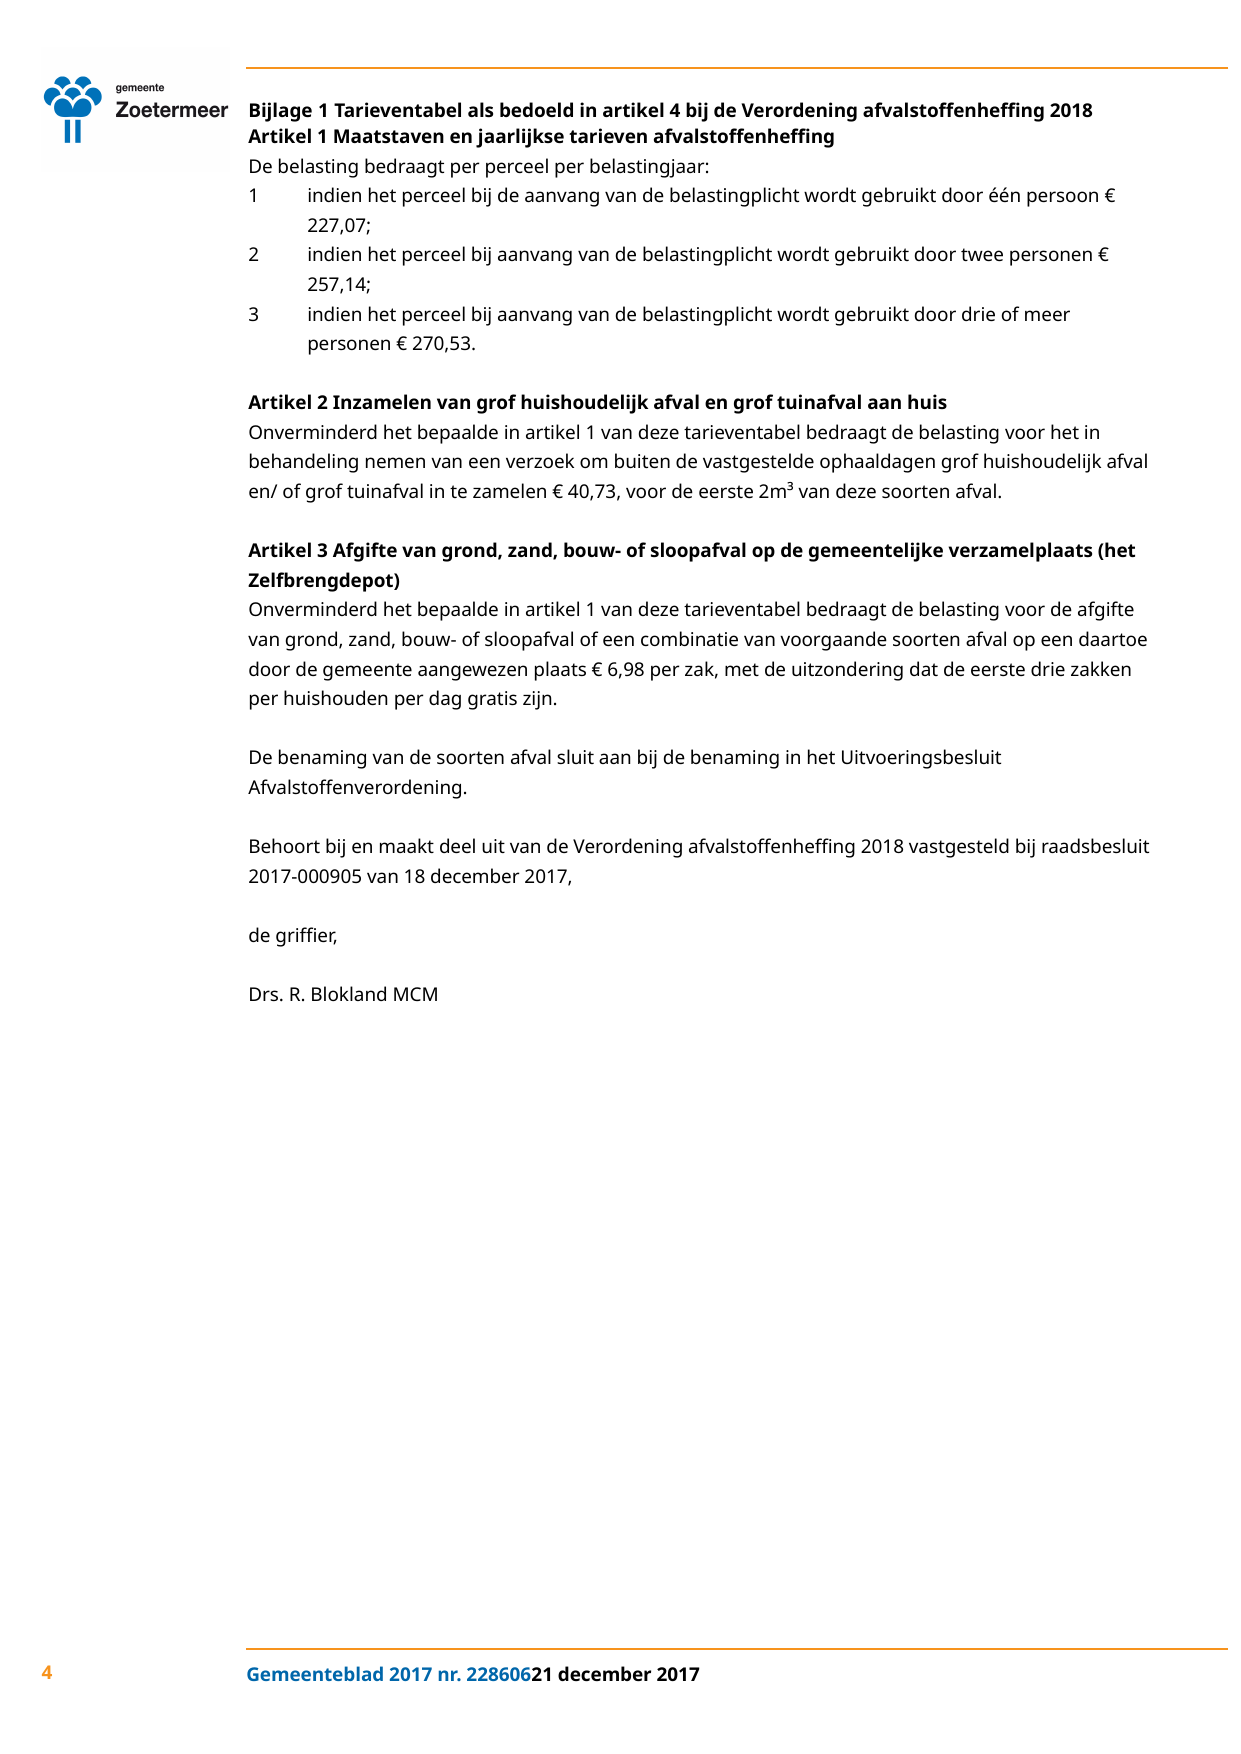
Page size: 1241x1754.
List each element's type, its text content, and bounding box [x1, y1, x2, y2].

text de griffier, [248, 922, 1152, 948]
text Onverminderd het bepaalde in artikel 1 van deze tarieventabel bedraagt de belasting voor het in behandeling nemen van een verzoek om buiten de vastgestelde ophaaldagen grof huishoudelijk afval en/ of grof tuinafval in te zamelen € 40,73, voor de eerste 2m³ van deze soorten afval. [248, 419, 1152, 504]
text Bijlage 1 Tarieventabel als bedoeld in artikel 4 bij de Verordening afvalstoffenheffing 2018 [248, 95, 1152, 123]
picture [41, 47, 231, 172]
text Drs. R. Blokland MCM [248, 981, 1152, 1007]
text De belasting bedraagt per perceel per belastingjaar: [248, 153, 1152, 179]
text Artikel 3 Afgifte van grond, zand, bouw- of sloopafval op de gemeentelijke verzamelplaats (het Zelfbrengdepot) [248, 537, 1152, 593]
text Artikel 1 Maatstaven en jaarlijkse tarieven afvalstoffenheffing [248, 123, 1152, 149]
text Behoort bij en maakt deel uit van de Verordening afvalstoffenheffing 2018 vastgesteld bij raadsbesluit 2017-000905 van 18 december 2017, [248, 833, 1152, 889]
text De benaming van de soorten afval sluit aan bij de benaming in het Uitvoeringsbesluit Afvalstoffenverordening. [248, 744, 1152, 800]
text Onverminderd het bepaalde in artikel 1 van deze tarieventabel bedraagt de belasting voor de afgifte van grond, zand, bouw- of sloopafval of een combinatie van voorgaande soorten afval op een daartoe door de gemeente aangewezen plaats € 6,98 per zak, met de uitzondering dat de eerste drie zakken per huishouden per dag gratis zijn. [248, 597, 1152, 711]
text Artikel 2 Inzamelen van grof huishoudelijk afval en grof tuinafval aan huis [248, 389, 1152, 415]
list indien het perceel bij aanvang van de belastingplicht wordt gebruikt door twee personen € 257,14; [248, 242, 1152, 297]
list indien het perceel bij de aanvang van de belastingplicht wordt gebruikt door één persoon € 227,07; [248, 182, 1152, 238]
list indien het perceel bij aanvang van de belastingplicht wordt gebruikt door drie of meer personen € 270,53. [248, 301, 1152, 356]
